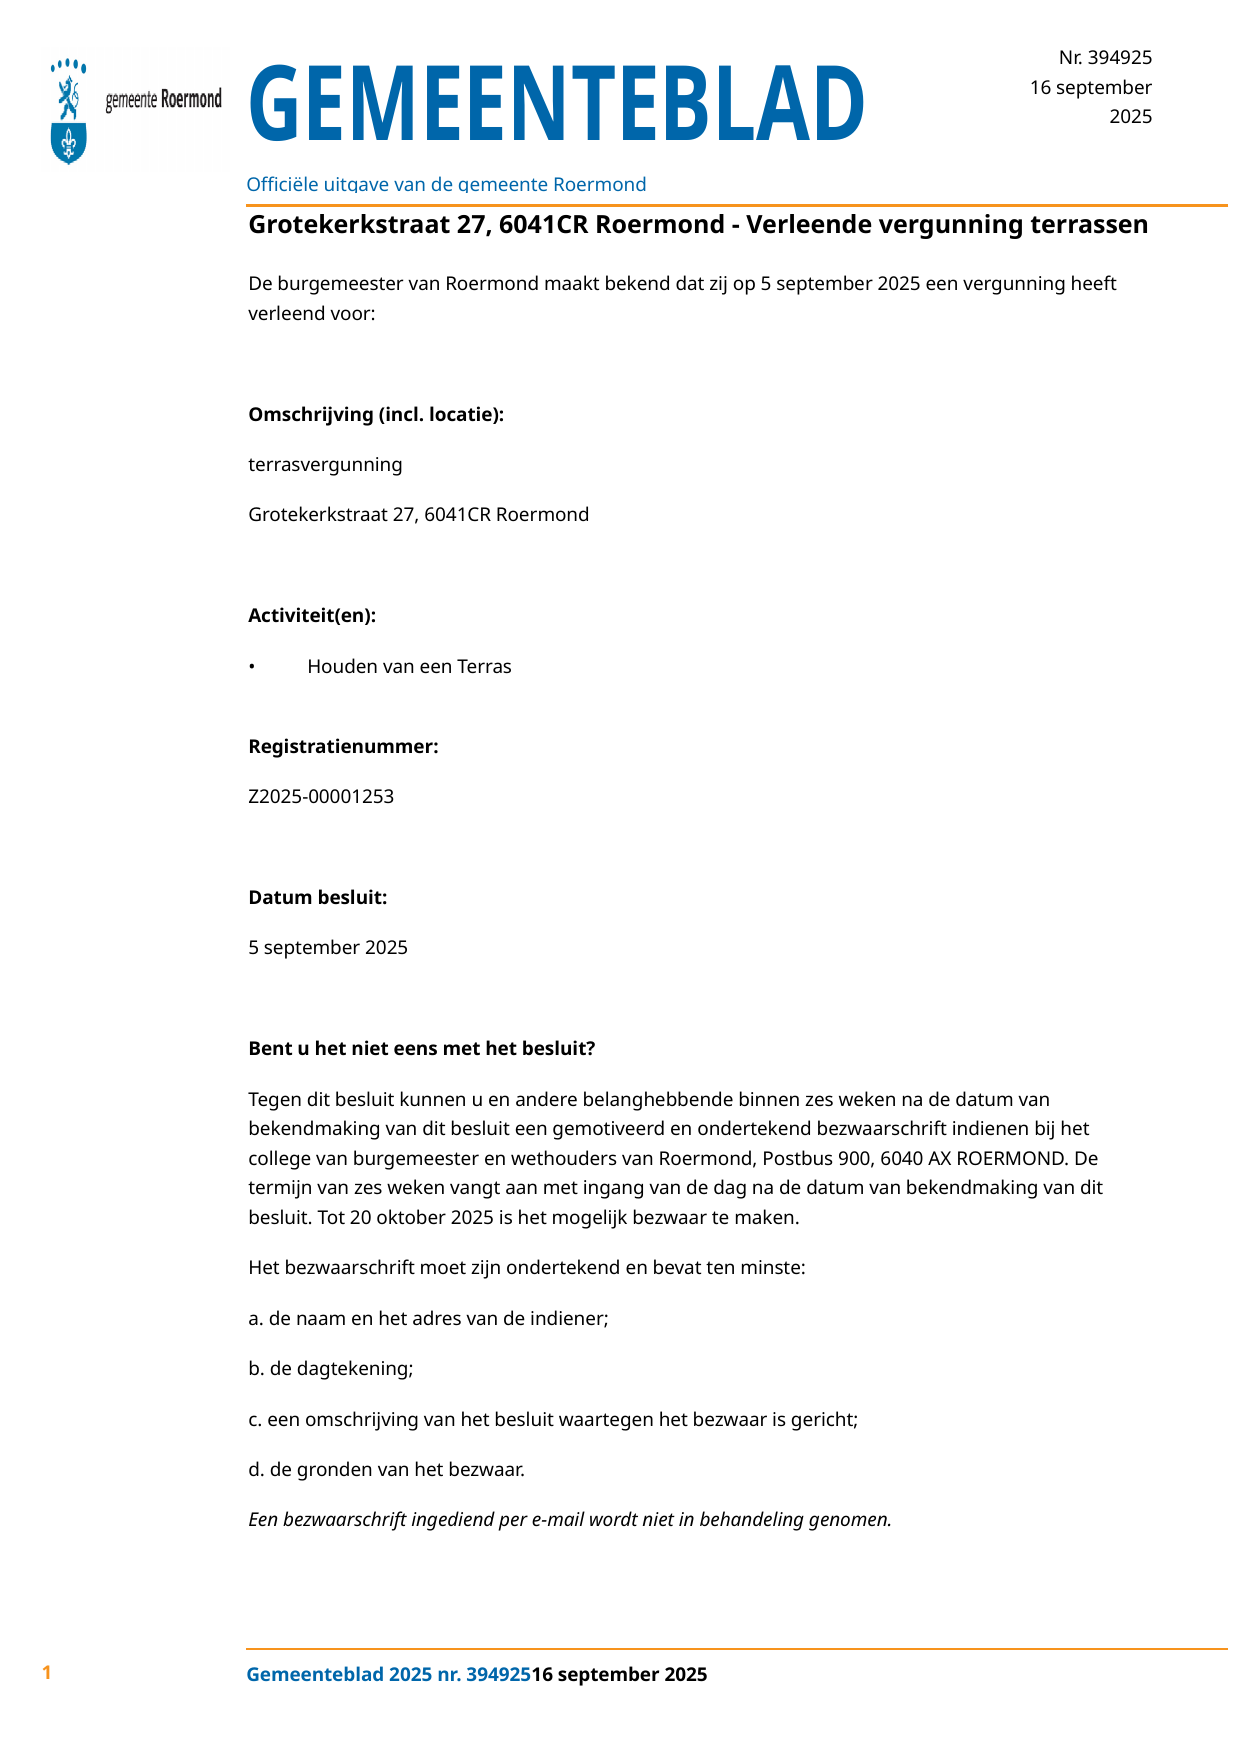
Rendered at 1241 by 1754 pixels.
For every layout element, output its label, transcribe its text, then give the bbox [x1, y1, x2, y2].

text Bent u het niet eens met het besluit? [248, 1035, 1152, 1061]
text terrasvergunning [248, 451, 1152, 477]
text Activiteit(en): [248, 602, 1152, 628]
text Het bezwaarschrift moet zijn ondertekend en bevat ten minste: [248, 1254, 1152, 1280]
picture [41, 47, 231, 172]
text Grotekerkstraat 27, 6041CR Roermond [248, 502, 1152, 527]
text a. de naam en het adres van de indiener; [248, 1305, 1152, 1331]
text Grotekerkstraat 27, 6041CR Roermond - Verleende vergunning terrassen [248, 207, 1152, 241]
text Z2025-00001253 [248, 783, 1152, 809]
text c. een omschrijving van het besluit waartegen het bezwaar is gericht; [248, 1406, 1152, 1431]
list Houden van een Terras [248, 653, 1152, 678]
text Omschrijving (incl. locatie): [248, 401, 1152, 426]
text De burgemeester van Roermond maakt bekend dat zij op 5 september 2025 een vergunning heeft verleend voor: [248, 270, 1152, 326]
text d. de gronden van het bezwaar. [248, 1456, 1152, 1482]
text Een bezwaarschrift ingediend per e-mail wordt niet in behandeling genomen. [248, 1507, 1152, 1532]
text b. de dagtekening; [248, 1355, 1152, 1381]
text Tegen dit besluit kunnen u en andere belanghebbende binnen zes weken na de datum van bekendmaking van dit besluit een gemotiveerd en ondertekend bezwaarschrift indienen bij het college van burgemeester en wethouders van Roermond, Postbus 900, 6040 AX ROERMOND. De termijn van zes weken vangt aan met ingang van de dag na de datum van bekendmaking van dit besluit. Tot 20 oktober 2025 is het mogelijk bezwaar te maken. [248, 1086, 1152, 1230]
text Registratienummer: [248, 733, 1152, 758]
text Datum besluit: [248, 884, 1152, 910]
text 5 september 2025 [248, 934, 1152, 960]
